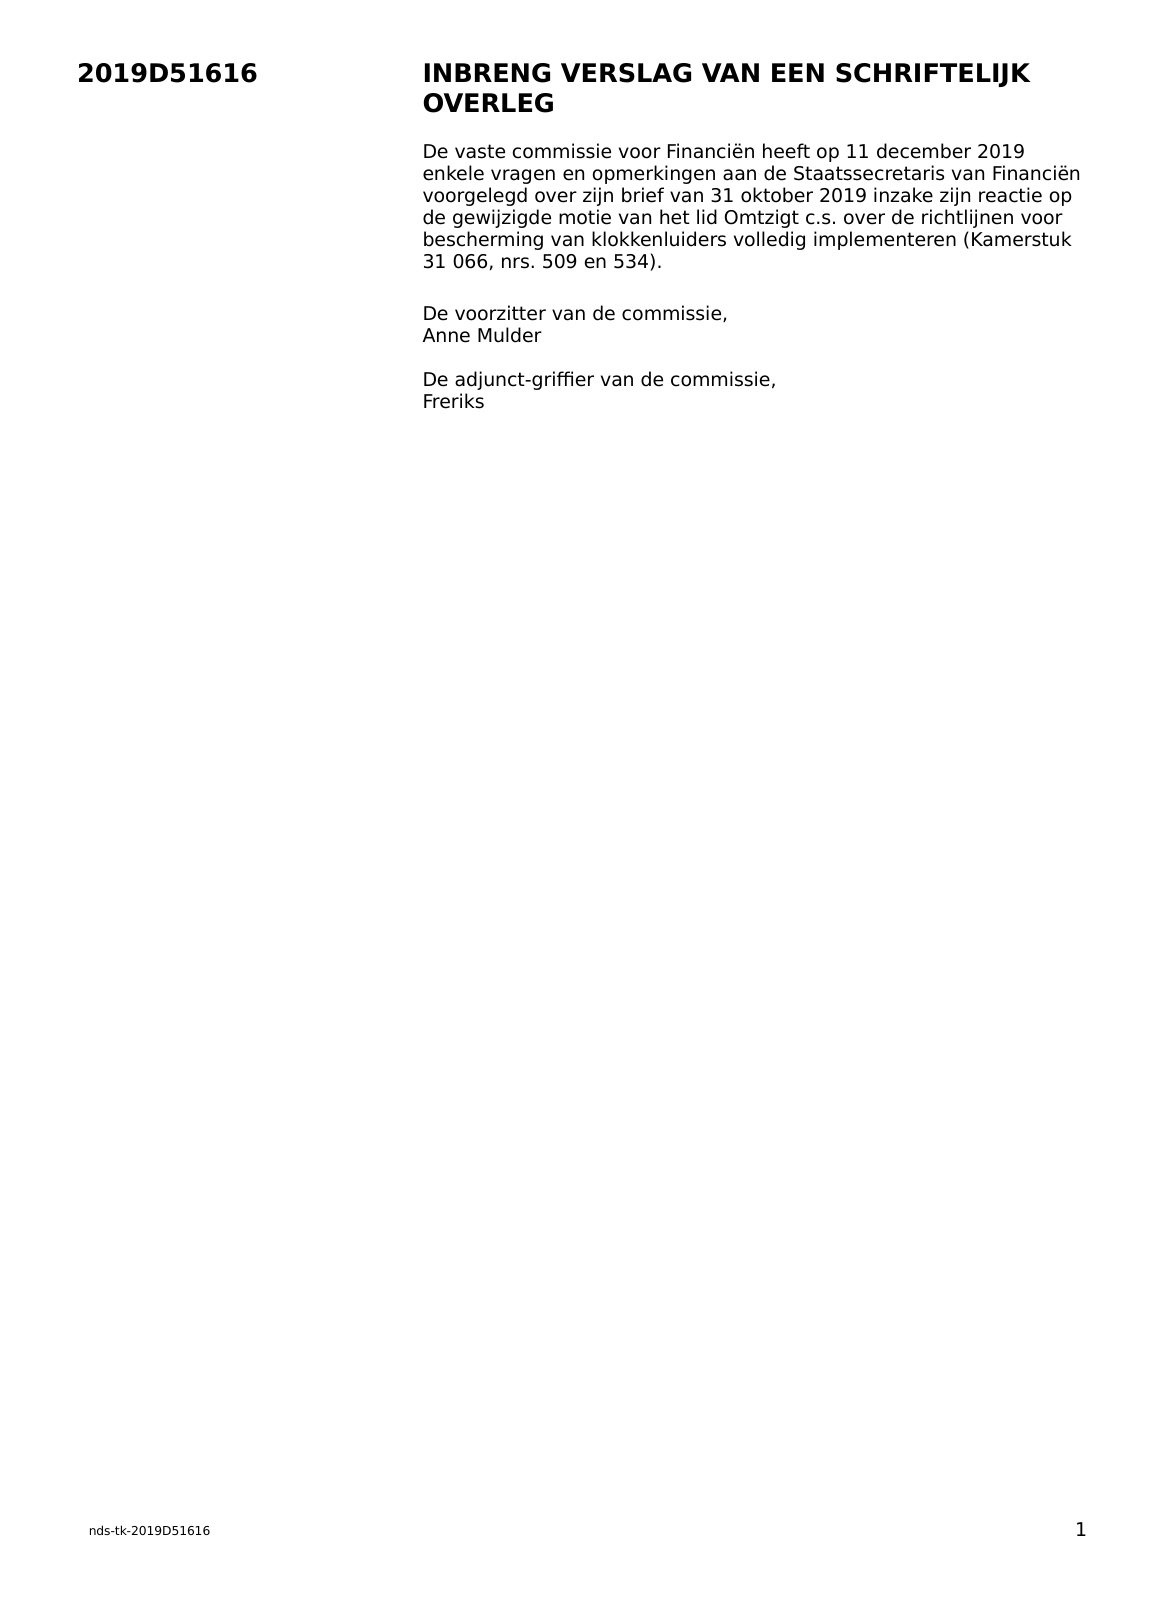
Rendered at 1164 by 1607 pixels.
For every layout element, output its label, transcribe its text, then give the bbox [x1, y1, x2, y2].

text De voorzitter van de commissie, Anne Mulder [422, 302, 1087, 346]
text De adjunct-griffier van de commissie, Freriks [422, 369, 1087, 413]
text 2019D51616 INBRENG VERSLAG VAN EEN SCHRIFTELIJK OVERLEG [77, 59, 1087, 118]
text nds-tk-2019D51616 [88, 1524, 323, 1538]
text De vaste commissie voor Financiën heeft op 11 december 2019 enkele vragen en opmerkingen aan de Staatssecretaris van Financiën voorgelegd over zijn brief van 31 oktober 2019 inzake zijn reactie op de gewijzigde motie van het lid Omtzigt c.s. over de richtlijnen voor bescherming van klokkenluiders volledig implementeren (Kamerstuk 31 066, nrs. 509 en 534). [422, 141, 1087, 272]
